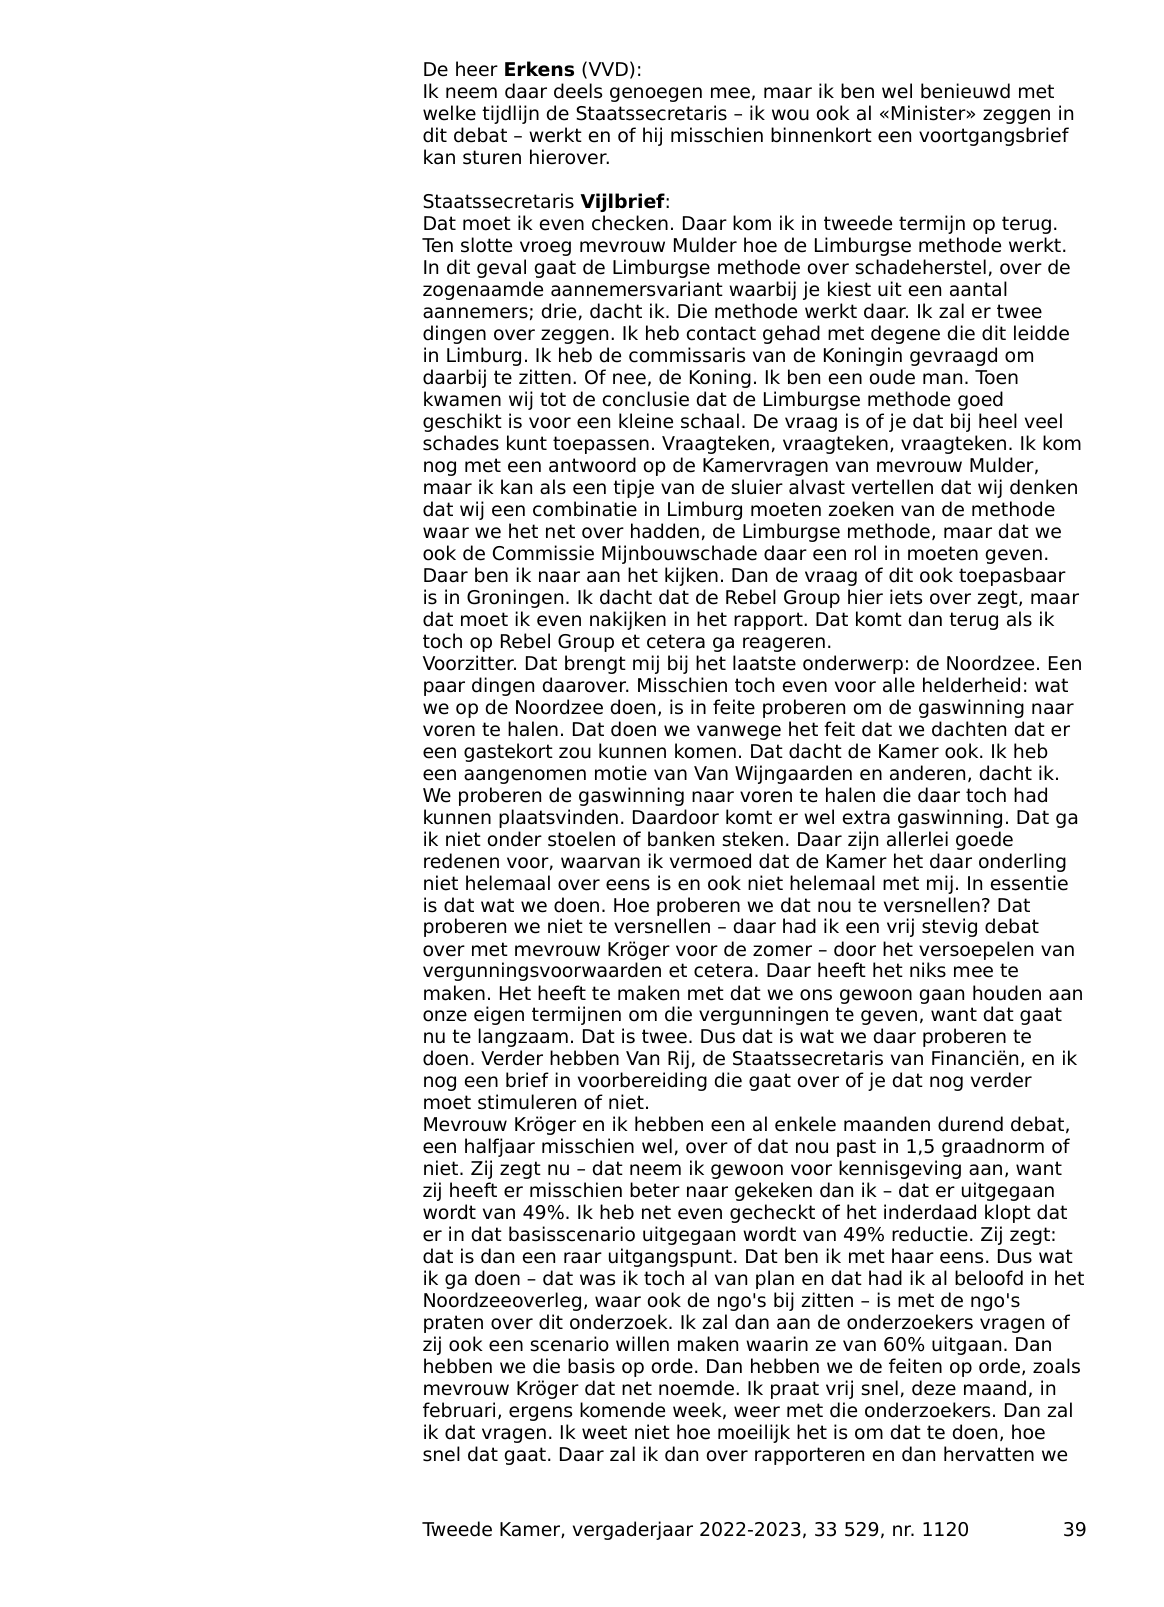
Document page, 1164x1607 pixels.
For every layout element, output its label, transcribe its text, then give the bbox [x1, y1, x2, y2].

text Dat moet ik even checken. Daar kom ik in tweede termijn op terug. [422, 213, 1087, 235]
text Voorzitter. Dat brengt mij bij het laatste onderwerp: de Noordzee. Een paar dingen daarover. Misschien toch even voor alle helderheid: wat we op de Noordzee doen, is in feite proberen om de gaswinning naar voren te halen. Dat doen we vanwege het feit dat we dachten dat er een gastekort zou kunnen komen. Dat dacht de Kamer ook. Ik heb een aangenomen motie van Van Wijngaarden en anderen, dacht ik. We proberen de gaswinning naar voren te halen die daar toch had kunnen plaatsvinden. Daardoor komt er wel extra gaswinning. Dat ga ik niet onder stoelen of banken steken. Daar zijn allerlei goede redenen voor, waarvan ik vermoed dat de Kamer het daar onderling niet helemaal over eens is en ook niet helemaal met mij. In essentie is dat wat we doen. Hoe proberen we dat nou te versnellen? Dat proberen we niet te versnellen – daar had ik een vrij stevig debat over met mevrouw Kröger voor de zomer – door het versoepelen van vergunningsvoorwaarden et cetera. Daar heeft het niks mee te maken. Het heeft te maken met dat we ons gewoon gaan houden aan onze eigen termijnen om die vergunningen te geven, want dat gaat nu te langzaam. Dat is twee. Dus dat is wat we daar proberen te doen. Verder hebben Van Rij, de Staatssecretaris van Financiën, en ik nog een brief in voorbereiding die gaat over of je dat nog verder moet stimuleren of niet. [422, 653, 1087, 1114]
text De heer Erkens (VVD): [422, 59, 1087, 81]
text Staatssecretaris Vijlbrief: [422, 191, 1087, 213]
text Ik neem daar deels genoegen mee, maar ik ben wel benieuwd met welke tijdlijn de Staatssecretaris – ik wou ook al «Minister» zeggen in dit debat – werkt en of hij misschien binnenkort een voortgangsbrief kan sturen hierover. [422, 81, 1087, 169]
text Ten slotte vroeg mevrouw Mulder hoe de Limburgse methode werkt. In dit geval gaat de Limburgse methode over schadeherstel, over de zogenaamde aannemersvariant waarbij je kiest uit een aantal aannemers; drie, dacht ik. Die methode werkt daar. Ik zal er twee dingen over zeggen. Ik heb contact gehad met degene die dit leidde in Limburg. Ik heb de commissaris van de Koningin gevraagd om daarbij te zitten. Of nee, de Koning. Ik ben een oude man. Toen kwamen wij tot de conclusie dat de Limburgse methode goed geschikt is voor een kleine schaal. De vraag is of je dat bij heel veel schades kunt toepassen. Vraagteken, vraagteken, vraagteken. Ik kom nog met een antwoord op de Kamervragen van mevrouw Mulder, maar ik kan als een tipje van de sluier alvast vertellen dat wij denken dat wij een combinatie in Limburg moeten zoeken van de methode waar we het net over hadden, de Limburgse methode, maar dat we ook de Commissie Mijnbouwschade daar een rol in moeten geven. Daar ben ik naar aan het kijken. Dan de vraag of dit ook toepasbaar is in Groningen. Ik dacht dat de Rebel Group hier iets over zegt, maar dat moet ik even nakijken in het rapport. Dat komt dan terug als ik toch op Rebel Group et cetera ga reageren. [422, 235, 1087, 653]
text Mevrouw Kröger en ik hebben een al enkele maanden durend debat, een halfjaar misschien wel, over of dat nou past in 1,5 graadnorm of niet. Zij zegt nu – dat neem ik gewoon voor kennisgeving aan, want zij heeft er misschien beter naar gekeken dan ik – dat er uitgegaan wordt van 49%. Ik heb net even gecheckt of het inderdaad klopt dat er in dat basisscenario uitgegaan wordt van 49% reductie. Zij zegt: dat is dan een raar uitgangspunt. Dat ben ik met haar eens. Dus wat ik ga doen – dat was ik toch al van plan en dat had ik al beloofd in het Noordzeeoverleg, waar ook de ngo's bij zitten – is met de ngo's praten over dit onderzoek. Ik zal dan aan de onderzoekers vragen of zij ook een scenario willen maken waarin ze van 60% uitgaan. Dan hebben we die basis op orde. Dan hebben we de feiten op orde, zoals mevrouw Kröger dat net noemde. Ik praat vrij snel, deze maand, in februari, ergens komende week, weer met die onderzoekers. Dan zal ik dat vragen. Ik weet niet hoe moeilijk het is om dat te doen, hoe snel dat gaat. Daar zal ik dan over rapporteren en dan hervatten we [422, 1114, 1087, 1466]
